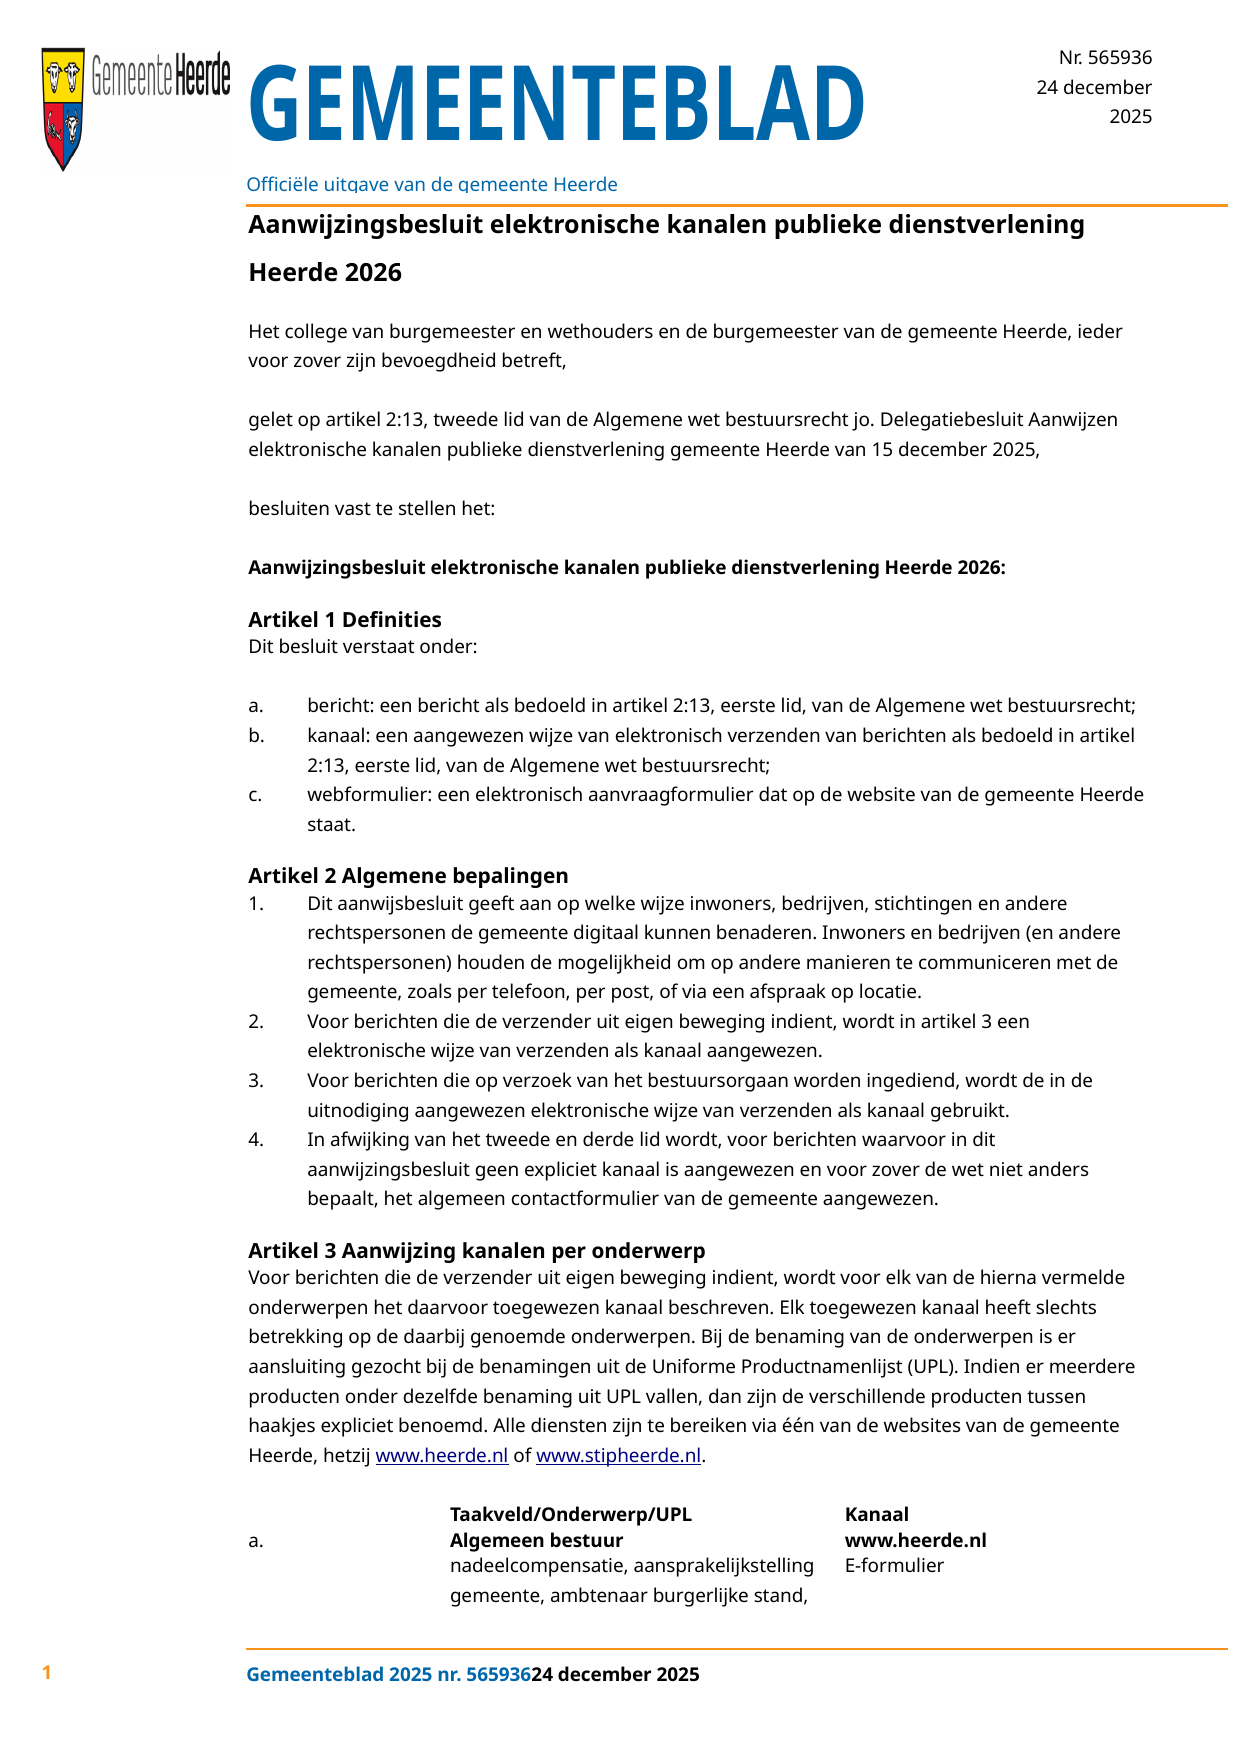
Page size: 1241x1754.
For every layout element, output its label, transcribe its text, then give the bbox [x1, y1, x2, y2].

text Aanwijzingsbesluit elektronische kanalen publieke dienstverlening Heerde 2026: [248, 554, 1152, 580]
text Artikel 1 Definities [248, 605, 1152, 633]
text Aanwijzingsbesluit elektronische kanalen publieke dienstverlening Heerde 2026 [248, 207, 1152, 288]
list Dit aanwijsbesluit geeft aan op welke wijze inwoners, bedrijven, stichtingen en andere rechtspersonen de gemeente digitaal kunnen benaderen. Inwoners en bedrijven (en andere rechtspersonen) houden de mogelijkheid om op andere manieren te communiceren met de gemeente, zoals per telefoon, per post, of via een afspraak op locatie. [248, 890, 1152, 1004]
list kanaal: een aangewezen wijze van elektronisch verzenden van berichten als bedoeld in artikel 2:13, eerste lid, van de Algemene wet bestuursrecht; [248, 722, 1152, 777]
table_cell E-formulier [845, 1553, 1152, 1608]
table_header Kanaal [845, 1501, 1152, 1527]
list bericht: een bericht als bedoeld in artikel 2:13, eerste lid, van de Algemene wet bestuursrecht; [248, 693, 1152, 718]
text Voor berichten die de verzender uit eigen beweging indient, wordt voor elk van de hierna vermelde onderwerpen het daarvoor toegewezen kanaal beschreven. Elk toegewezen kanaal heeft slechts betrekking op de daarbij genoemde onderwerpen. Bij de benaming van de onderwerpen is er aansluiting gezocht bij de benamingen uit de Uniforme Productnamenlijst (UPL). Indien er meerdere producten onder dezelfde benaming uit UPL vallen, dan zijn de verschillende producten tussen haakjes expliciet benoemd. Alle diensten zijn te bereiken via één van de websites van de gemeente Heerde, hetzij www.heerde.nl of www.stipheerde.nl. [248, 1264, 1152, 1468]
table_cell a. [248, 1527, 450, 1553]
table_header Taakveld/Onderwerp/UPL [450, 1501, 844, 1527]
table_cell www.heerde.nl [845, 1527, 1152, 1553]
list Voor berichten die de verzender uit eigen beweging indient, wordt in artikel 3 een elektronische wijze van verzenden als kanaal aangewezen. [248, 1008, 1152, 1063]
table_header [248, 1501, 450, 1527]
table_cell nadeelcompensatie, aansprakelijkstelling gemeente, ambtenaar burgerlijke stand, [450, 1553, 844, 1608]
list webformulier: een elektronisch aanvraagformulier dat op de website van de gemeente Heerde staat. [248, 781, 1152, 837]
text besluiten vast te stellen het: [248, 495, 1152, 521]
text Het college van burgemeester en wethouders en de burgemeester van de gemeente Heerde, ieder voor zover zijn bevoegdheid betreft, [248, 318, 1152, 373]
table_cell Algemeen bestuur [450, 1527, 844, 1553]
text Artikel 3 Aanwijzing kanalen per onderwerp [248, 1236, 1152, 1264]
list Voor berichten die op verzoek van het bestuursorgaan worden ingediend, wordt de in de uitnodiging aangewezen elektronische wijze van verzenden als kanaal gebruikt. [248, 1067, 1152, 1123]
picture [41, 47, 231, 172]
table_cell [248, 1553, 450, 1608]
list In afwijking van het tweede en derde lid wordt, voor berichten waarvoor in dit aanwijzingsbesluit geen expliciet kanaal is aangewezen en voor zover de wet niet anders bepaalt, het algemeen contactformulier van de gemeente aangewezen. [248, 1126, 1152, 1211]
text Dit besluit verstaat onder: [248, 633, 1152, 659]
text gelet op artikel 2:13, tweede lid van de Algemene wet bestuursrecht jo. Delegatiebesluit Aanwijzen elektronische kanalen publieke dienstverlening gemeente Heerde van 15 december 2025, [248, 407, 1152, 462]
text Artikel 2 Algemene bepalingen [248, 861, 1152, 890]
